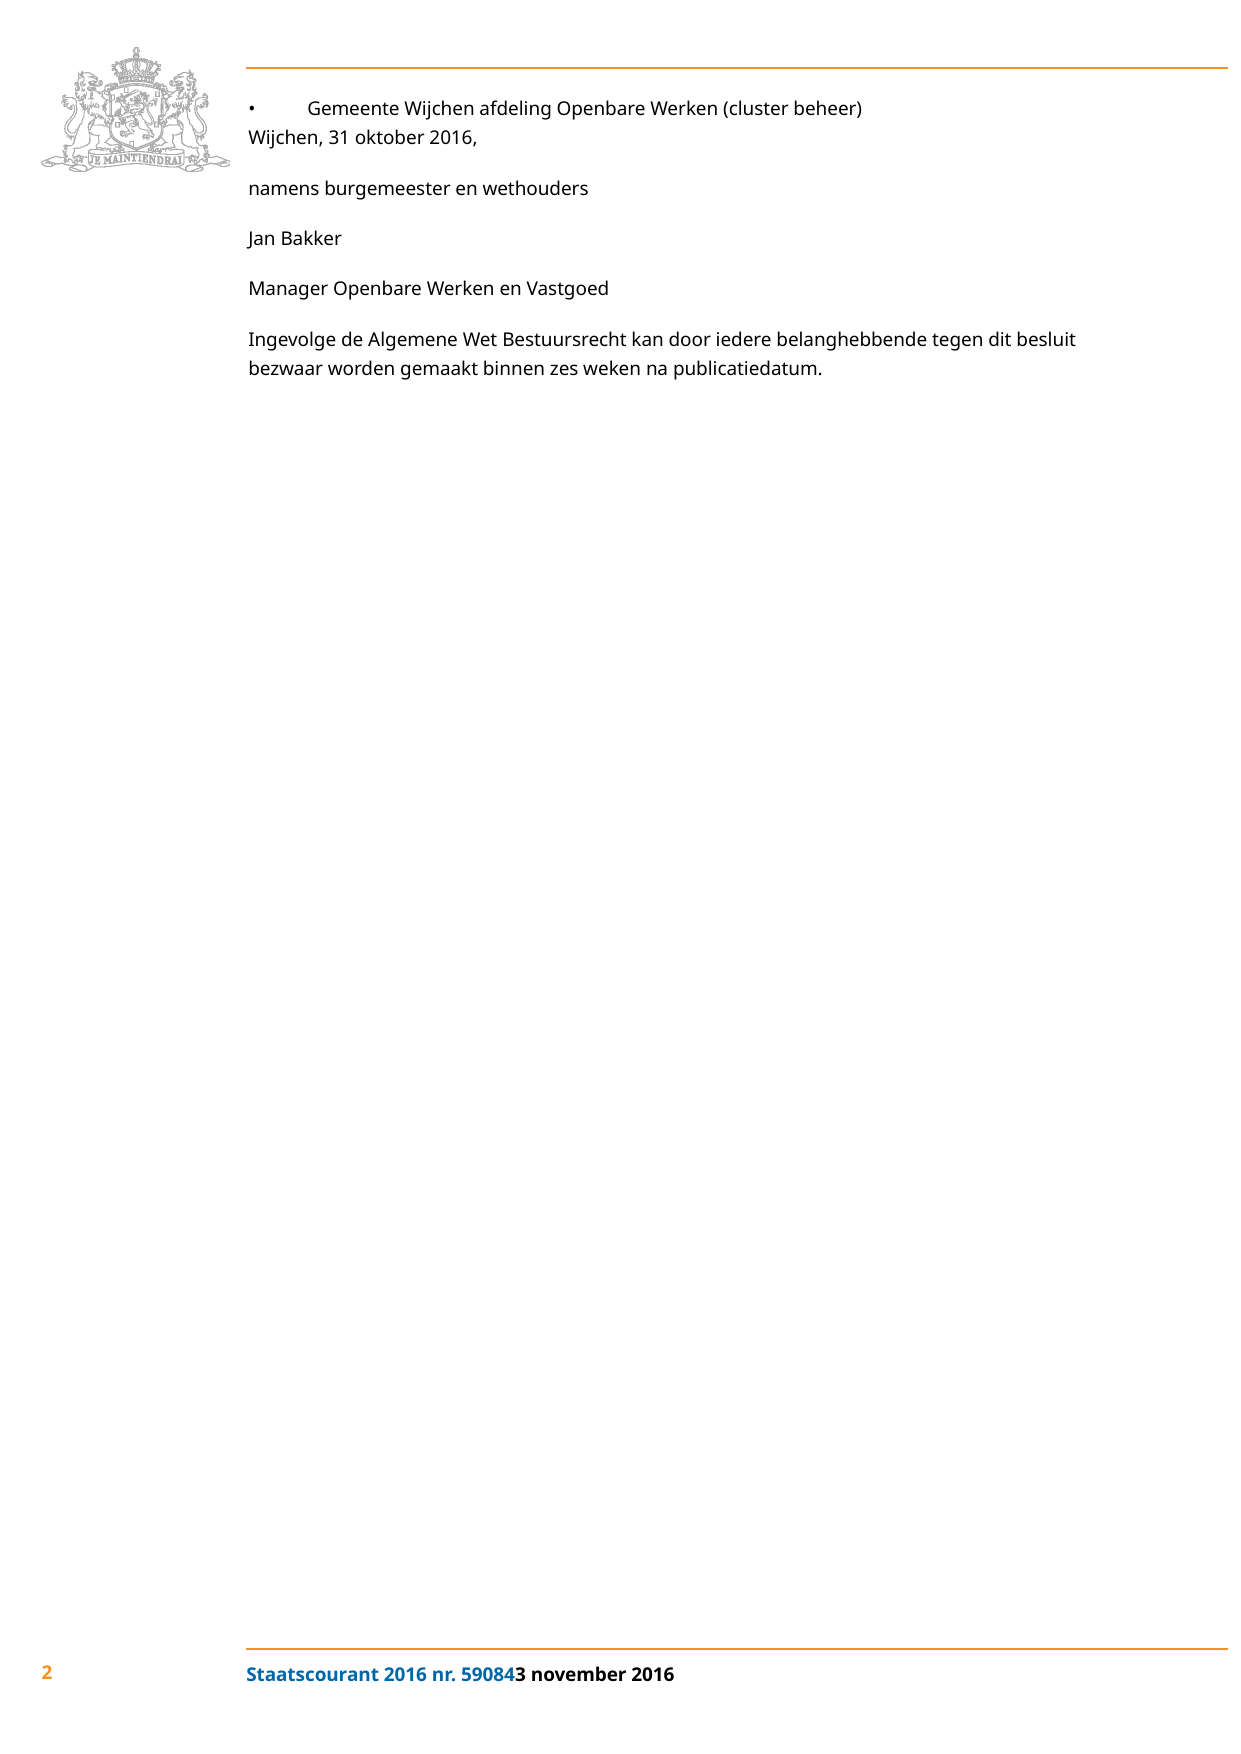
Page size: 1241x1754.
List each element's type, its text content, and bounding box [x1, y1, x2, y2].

text Jan Bakker [248, 225, 1152, 251]
list Gemeente Wijchen afdeling Openbare Werken (cluster beheer) [248, 95, 1152, 121]
text namens burgemeester en wethouders [248, 175, 1152, 201]
text Wijchen, 31 oktober 2016, [248, 124, 1152, 150]
picture [41, 47, 231, 172]
text Ingevolge de Algemene Wet Bestuursrecht kan door iedere belanghebbende tegen dit besluit bezwaar worden gemaakt binnen zes weken na publicatiedatum. [248, 326, 1152, 381]
text Manager Openbare Werken en Vastgoed [248, 276, 1152, 301]
